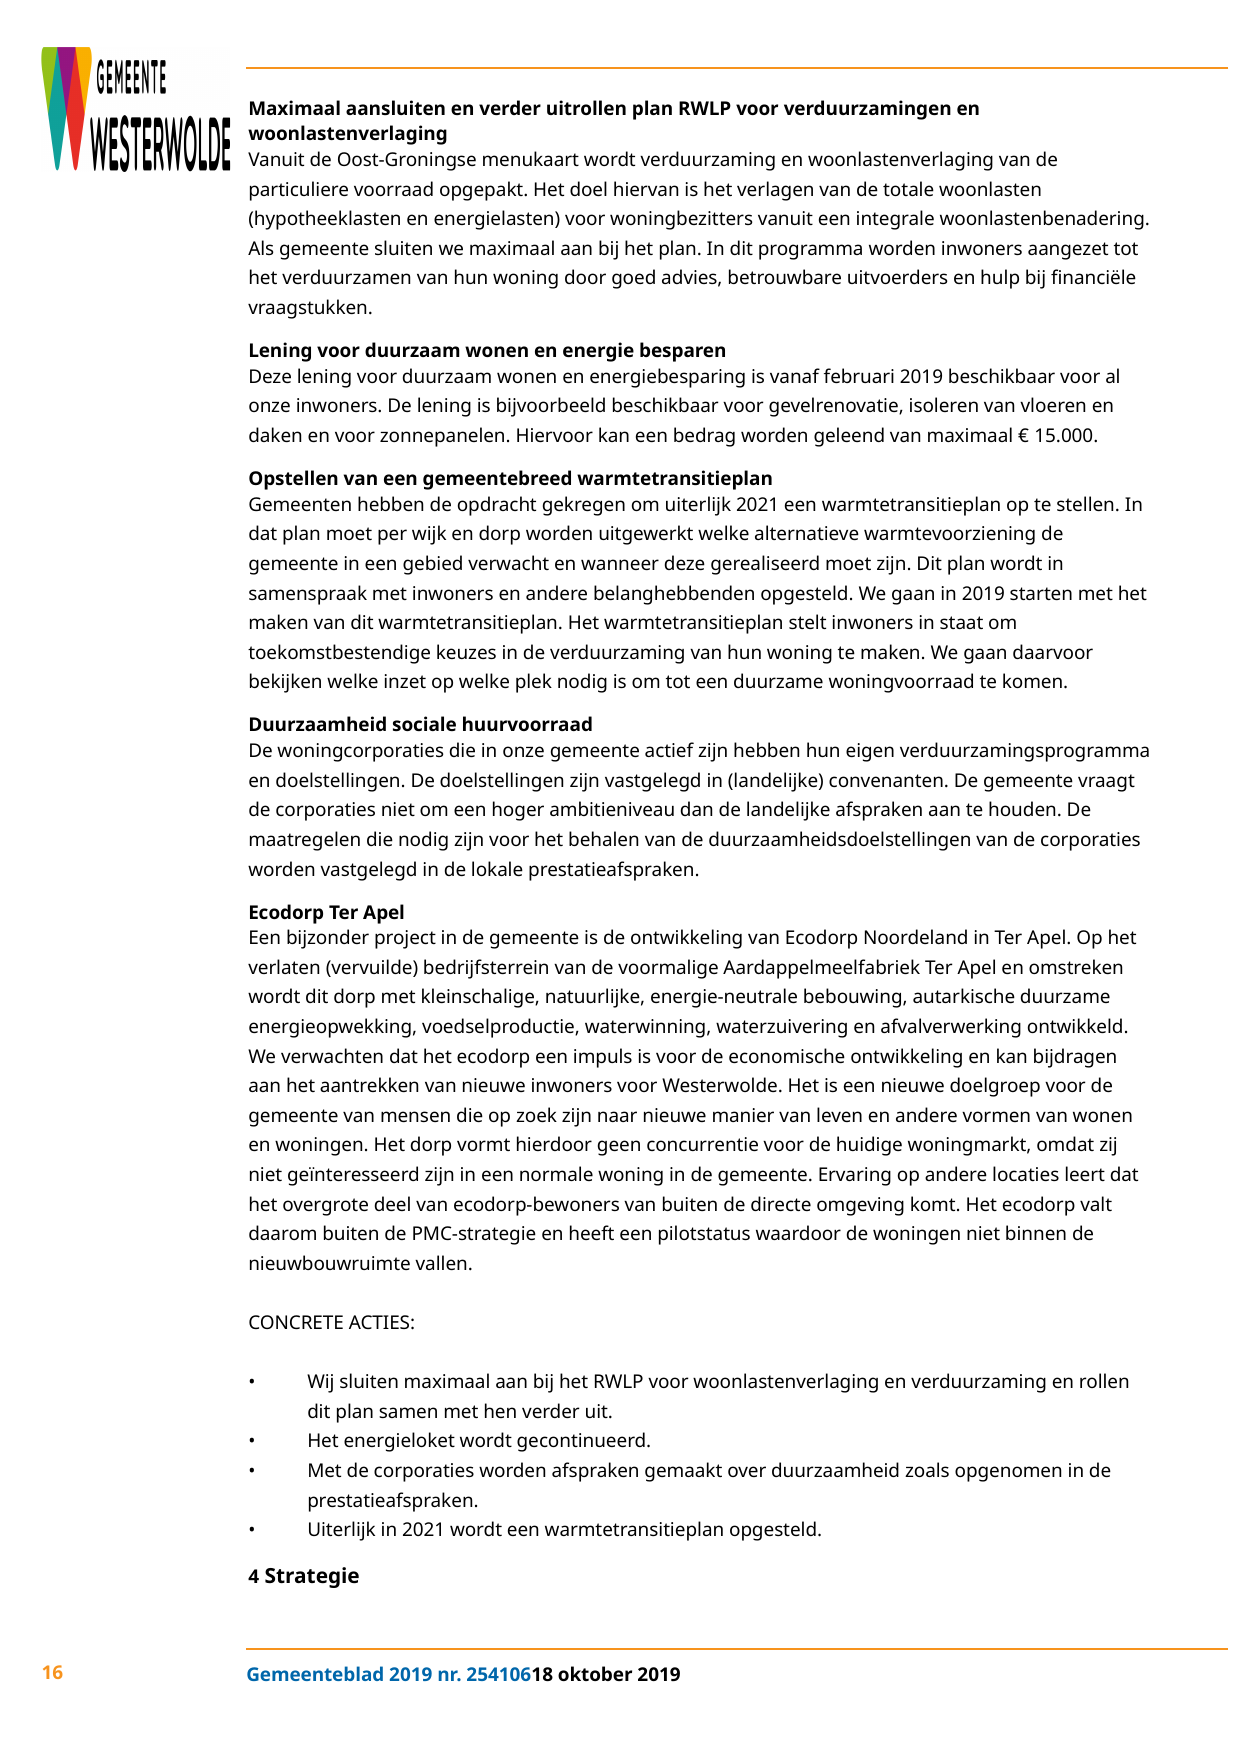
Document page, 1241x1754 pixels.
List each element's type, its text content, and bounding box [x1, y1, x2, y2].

text Maximaal aansluiten en verder uitrollen plan RWLP voor verduurzamingen en woonlastenverlaging [248, 95, 1152, 146]
text Vanuit de Oost-Groningse menukaart wordt verduurzaming en woonlastenverlaging van de particuliere voorraad opgepakt. Het doel hiervan is het verlagen van de totale woonlasten (hypotheeklasten en energielasten) voor woningbezitters vanuit een integrale woonlastenbenadering. Als gemeente sluiten we maximaal aan bij het plan. In dit programma worden inwoners aangezet tot het verduurzamen van hun woning door goed advies, betrouwbare uitvoerders en hulp bij financiële vraagstukken. [248, 146, 1152, 320]
text Ecodorp Ter Apel [248, 899, 1152, 924]
picture [41, 47, 231, 172]
text Duurzaamheid sociale huurvoorraad [248, 712, 1152, 737]
table_header CONCRETE ACTIES: Wij sluiten maximaal aan bij het RWLP voor woonlastenverlaging en verduurzaming en rollen dit plan samen met hen verder uit. Het energieloket wordt gecontinueerd. Met de corporaties worden afspraken gemaakt over duurzaamheid zoals opgenomen in de prestatieafspraken. Uiterlijk in 2021 wordt een warmtetransitieplan opgesteld. [248, 1309, 1152, 1542]
text Opstellen van een gemeentebreed warmtetransitieplan [248, 465, 1152, 491]
text Gemeenten hebben de opdracht gekregen om uiterlijk 2021 een warmtetransitieplan op te stellen. In dat plan moet per wijk en dorp worden uitgewerkt welke alternatieve warmtevoorziening de gemeente in een gebied verwacht en wanneer deze gerealiseerd moet zijn. Dit plan wordt in samenspraak met inwoners en andere belanghebbenden opgesteld. We gaan in 2019 starten met het maken van dit warmtetransitieplan. Het warmtetransitieplan stelt inwoners in staat om toekomstbestendige keuzes in de verduurzaming van hun woning te maken. We gaan daarvoor bekijken welke inzet op welke plek nodig is om tot een duurzame woningvoorraad te komen. [248, 491, 1152, 694]
text 4 Strategie [248, 1561, 1152, 1590]
text Deze lening voor duurzaam wonen en energiebesparing is vanaf februari 2019 beschikbaar voor al onze inwoners. De lening is bijvoorbeeld beschikbaar voor gevelrenovatie, isoleren van vloeren en daken en voor zonnepanelen. Hiervoor kan een bedrag worden geleend van maximaal € 15.000. [248, 363, 1152, 448]
text Lening voor duurzaam wonen en energie besparen [248, 337, 1152, 363]
text Een bijzonder project in de gemeente is de ontwikkeling van Ecodorp Noordeland in Ter Apel. Op het verlaten (vervuilde) bedrijfsterrein van de voormalige Aardappelmeelfabriek Ter Apel en omstreken wordt dit dorp met kleinschalige, natuurlijke, energie-neutrale bebouwing, autarkische duurzame energieopwekking, voedselproductie, waterwinning, waterzuivering en afvalverwerking ontwikkeld. We verwachten dat het ecodorp een impuls is voor de economische ontwikkeling en kan bijdragen aan het aantrekken van nieuwe inwoners voor Westerwolde. Het is een nieuwe doelgroep voor de gemeente van mensen die op zoek zijn naar nieuwe manier van leven en andere vormen van wonen en woningen. Het dorp vormt hierdoor geen concurrentie voor de huidige woningmarkt, omdat zij niet geïnteresseerd zijn in een normale woning in de gemeente. Ervaring op andere locaties leert dat het overgrote deel van ecodorp-bewoners van buiten de directe omgeving komt. Het ecodorp valt daarom buiten de PMC-strategie en heeft een pilotstatus waardoor de woningen niet binnen de nieuwbouwruimte vallen. [248, 924, 1152, 1276]
text De woningcorporaties die in onze gemeente actief zijn hebben hun eigen verduurzamingsprogramma en doelstellingen. De doelstellingen zijn vastgelegd in (landelijke) convenanten. De gemeente vraagt de corporaties niet om een hoger ambitieniveau dan de landelijke afspraken aan te houden. De maatregelen die nodig zijn voor het behalen van de duurzaamheidsdoelstellingen van de corporaties worden vastgelegd in de lokale prestatieafspraken. [248, 737, 1152, 881]
